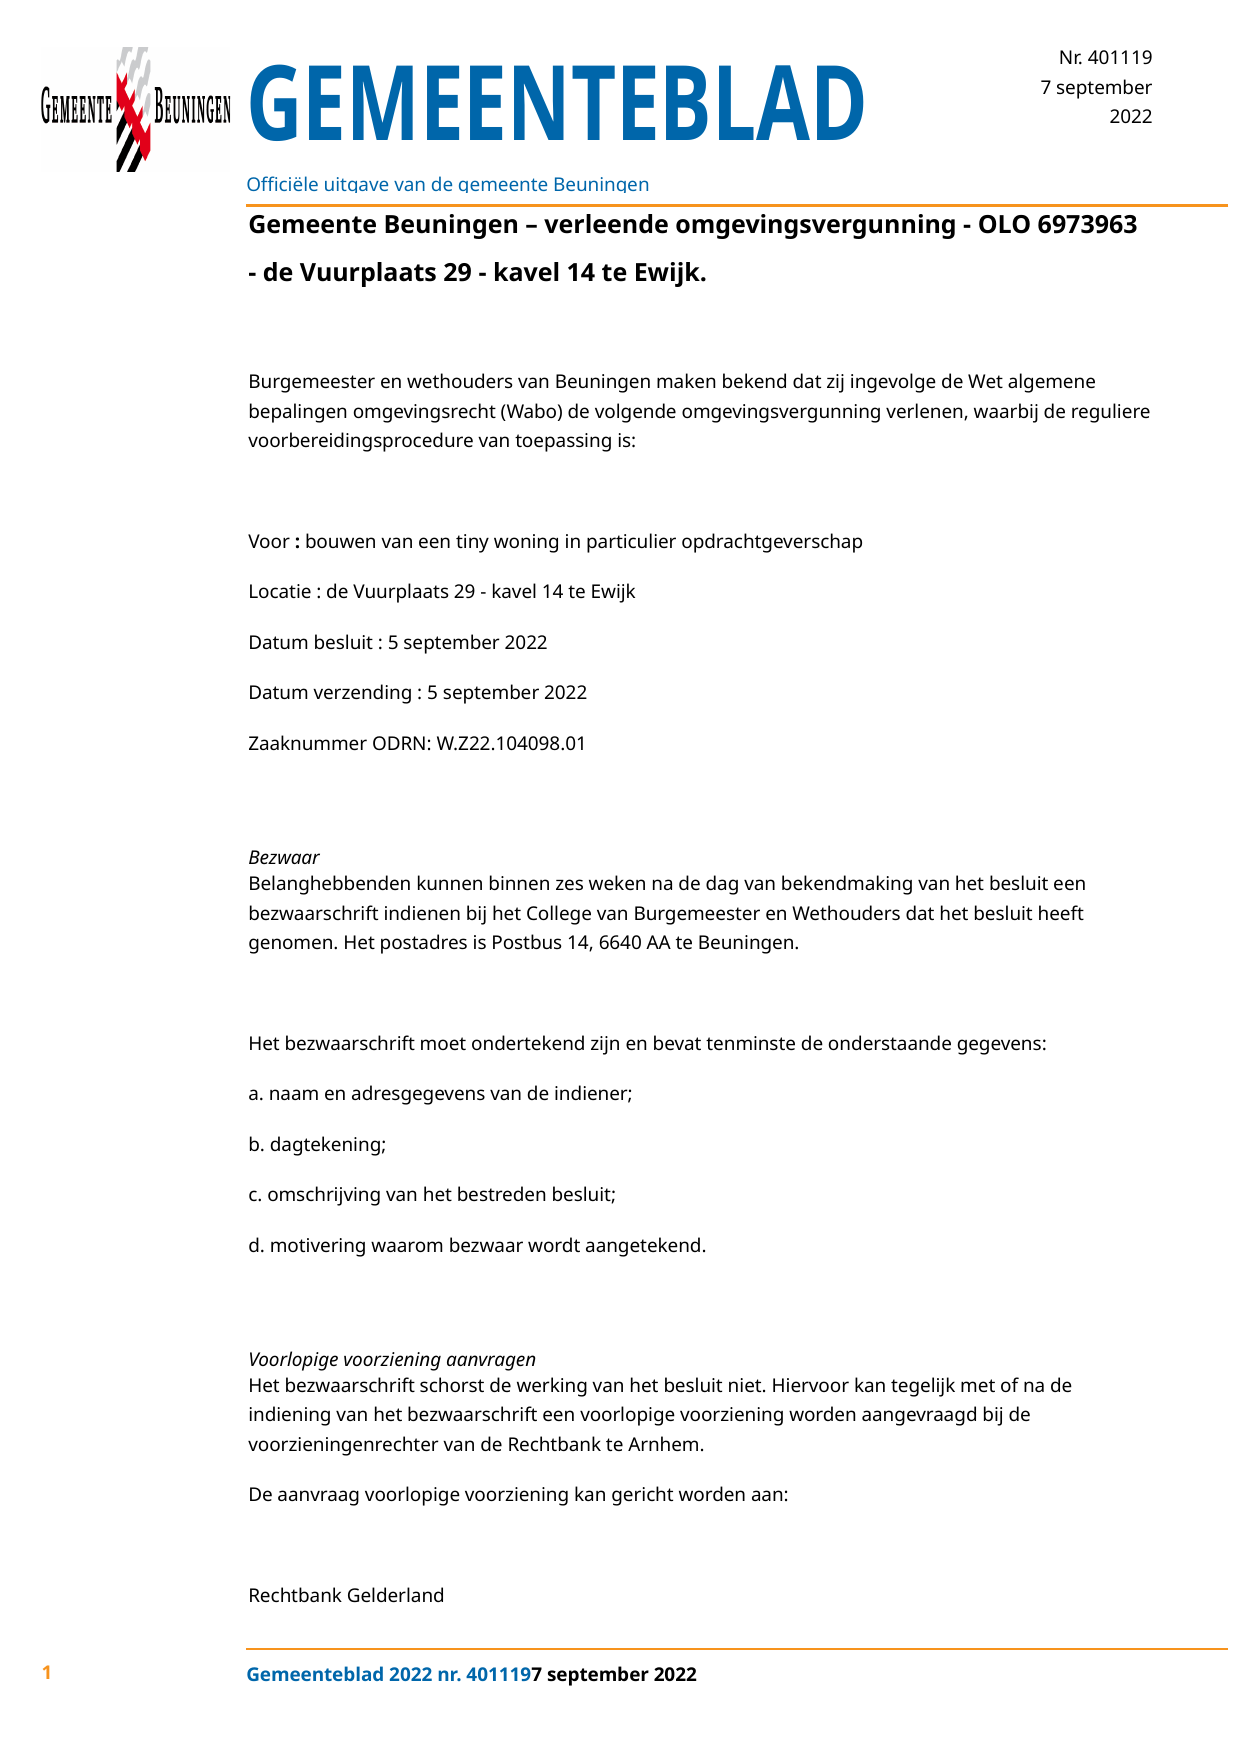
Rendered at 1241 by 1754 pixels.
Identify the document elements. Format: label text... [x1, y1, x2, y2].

text Zaaknummer ODRN: W.Z22.104098.01 [248, 730, 1152, 756]
text De aanvraag voorlopige voorziening kan gericht worden aan: [248, 1481, 1152, 1507]
text Het bezwaarschrift schorst de werking van het besluit niet. Hiervoor kan tegelijk met of na de indiening van het bezwaarschrift een voorlopige voorziening worden aangevraagd bij de voorzieningenrechter van de Rechtbank te Arnhem. [248, 1372, 1152, 1457]
text c. omschrijving van het bestreden besluit; [248, 1181, 1152, 1207]
text Burgemeester en wethouders van Beuningen maken bekend dat zij ingevolge de Wet algemene bepalingen omgevingsrecht (Wabo) de volgende omgevingsvergunning verlenen, waarbij de reguliere voorbereidingsprocedure van toepassing is: [248, 368, 1152, 453]
text Het bezwaarschrift moet ondertekend zijn en bevat tenminste de onderstaande gegevens: [248, 1030, 1152, 1056]
picture [41, 47, 231, 172]
text a. naam en adresgegevens van de indiener; [248, 1081, 1152, 1106]
text Voor : bouwen van een tiny woning in particulier opdrachtgeverschap [248, 528, 1152, 554]
text Voorlopige voorziening aanvragen [248, 1346, 1152, 1372]
text Datum verzending : 5 september 2022 [248, 679, 1152, 705]
text Gemeente Beuningen – verleende omgevingsvergunning - OLO 6973963 - de Vuurplaats 29 - kavel 14 te Ewijk. [248, 207, 1152, 288]
text Bezwaar [248, 844, 1152, 870]
text Rechtbank Gelderland [248, 1582, 1152, 1608]
text b. dagtekening; [248, 1131, 1152, 1157]
text Datum besluit : 5 september 2022 [248, 629, 1152, 655]
text Locatie : de Vuurplaats 29 - kavel 14 te Ewijk [248, 579, 1152, 604]
text Belanghebbenden kunnen binnen zes weken na de dag van bekendmaking van het besluit een bezwaarschrift indienen bij het College van Burgemeester en Wethouders dat het besluit heeft genomen. Het postadres is Postbus 14, 6640 AA te Beuningen. [248, 870, 1152, 955]
text d. motivering waarom bezwaar wordt aangetekend. [248, 1232, 1152, 1257]
